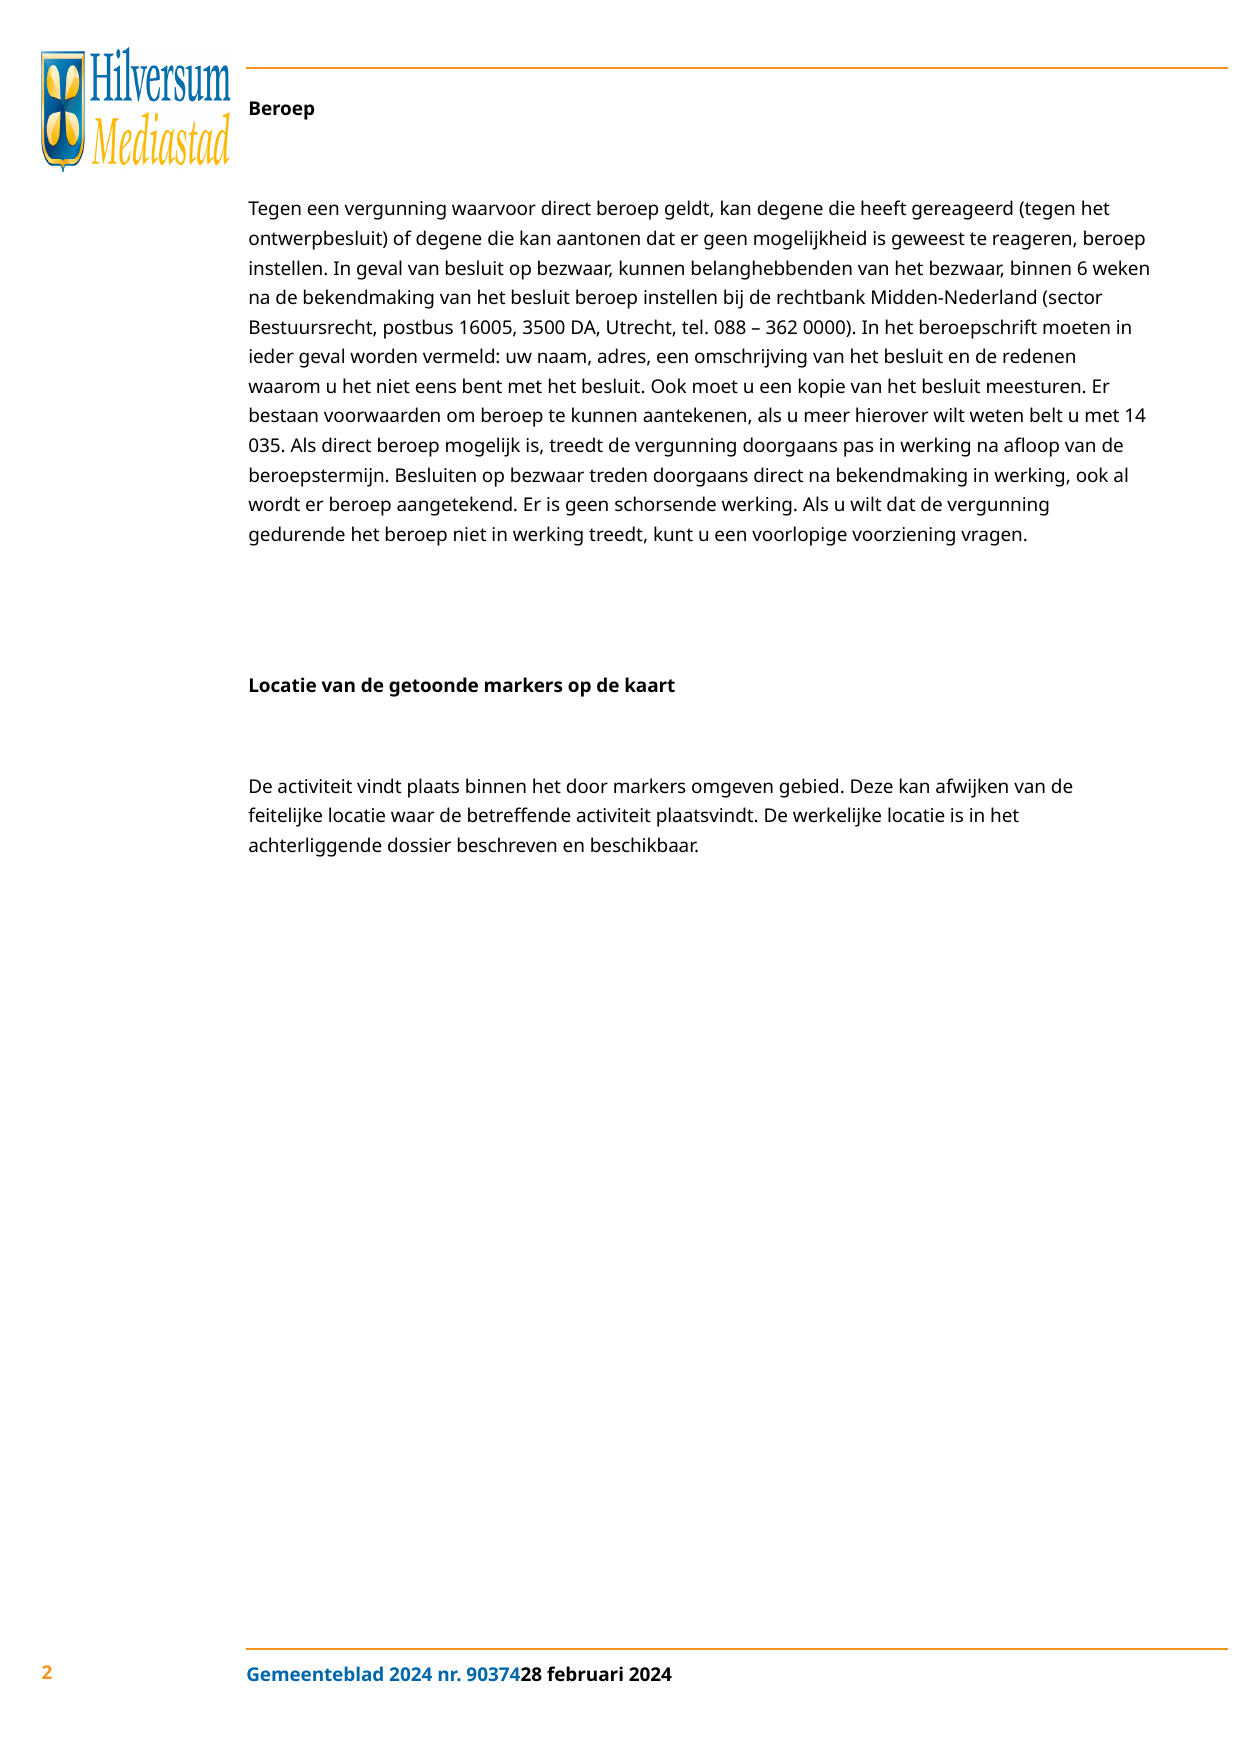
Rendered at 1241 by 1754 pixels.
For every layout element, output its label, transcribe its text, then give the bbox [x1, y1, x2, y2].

text Locatie van de getoonde markers op de kaart [248, 672, 1152, 698]
text Beroep [248, 95, 1152, 121]
picture [41, 47, 231, 172]
text Tegen een vergunning waarvoor direct beroep geldt, kan degene die heeft gereageerd (tegen het ontwerpbesluit) of degene die kan aantonen dat er geen mogelijkheid is geweest te reageren, beroep instellen. In geval van besluit op bezwaar, kunnen belanghebbenden van het bezwaar, binnen 6 weken na de bekendmaking van het besluit beroep instellen bij de rechtbank Midden-Nederland (sector Bestuursrecht, postbus 16005, 3500 DA, Utrecht, tel. 088 – 362 0000). In het beroepschrift moeten in ieder geval worden vermeld: uw naam, adres, een omschrijving van het besluit en de redenen waarom u het niet eens bent met het besluit. Ook moet u een kopie van het besluit meesturen. Er bestaan voorwaarden om beroep te kunnen aantekenen, als u meer hierover wilt weten belt u met 14 035. Als direct beroep mogelijk is, treedt de vergunning doorgaans pas in werking na afloop van de beroepstermijn. Besluiten op bezwaar treden doorgaans direct na bekendmaking in werking, ook al wordt er beroep aangetekend. Er is geen schorsende werking. Als u wilt dat de vergunning gedurende het beroep niet in werking treedt, kunt u een voorlopige voorziening vragen. [248, 196, 1152, 547]
text De activiteit vindt plaats binnen het door markers omgeven gebied. Deze kan afwijken van de feitelijke locatie waar de betreffende activiteit plaatsvindt. De werkelijke locatie is in het achterliggende dossier beschreven en beschikbaar. [248, 773, 1152, 858]
